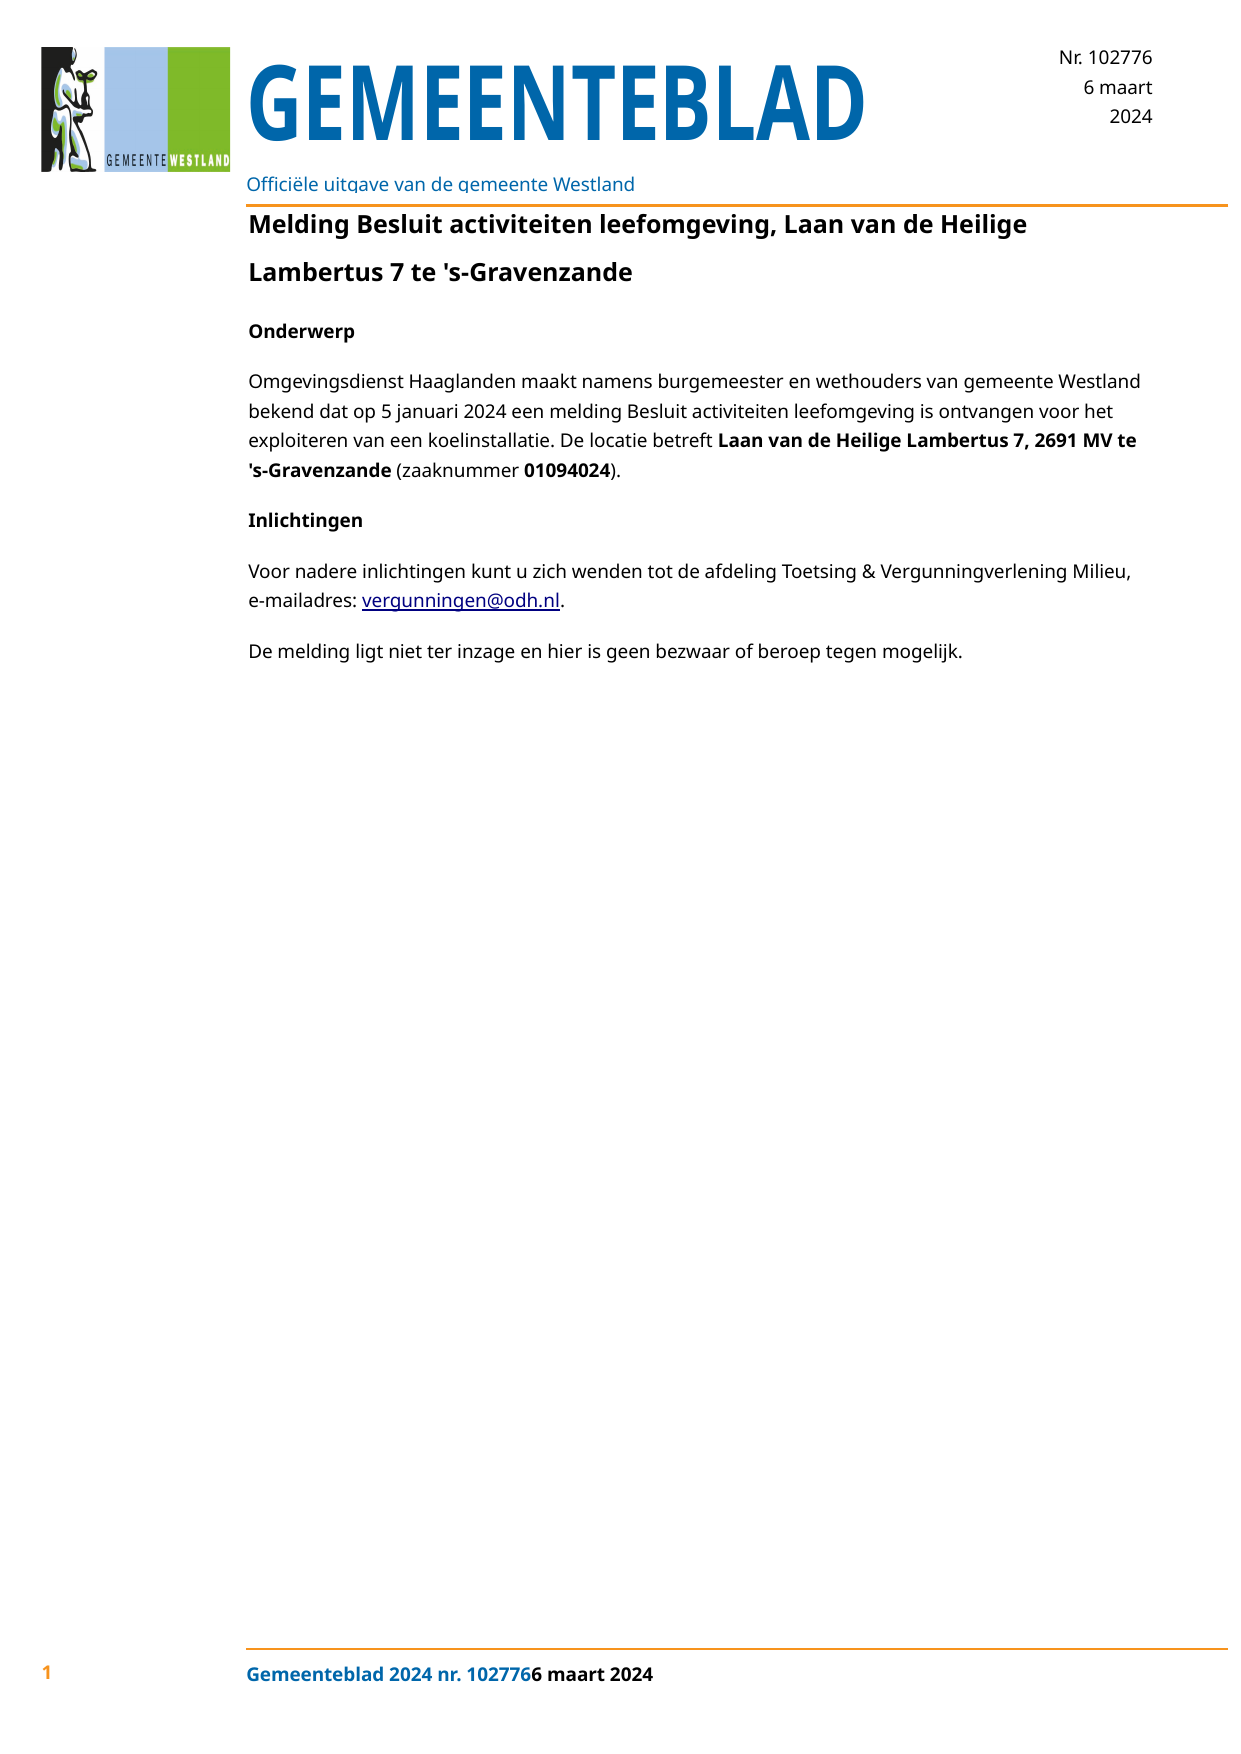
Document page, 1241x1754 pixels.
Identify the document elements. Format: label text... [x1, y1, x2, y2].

text De melding ligt niet ter inzage en hier is geen bezwaar of beroep tegen mogelijk. [248, 638, 1152, 664]
text Omgevingsdienst Haaglanden maakt namens burgemeester en wethouders van gemeente Westland bekend dat op 5 januari 2024 een melding Besluit activiteiten leefomgeving is ontvangen voor het exploiteren van een koelinstallatie. De locatie betreft Laan van de Heilige Lambertus 7, 2691 MV te 's-Gravenzande (zaaknummer 01094024). [248, 368, 1152, 483]
text Voor nadere inlichtingen kunt u zich wenden tot de afdeling Toetsing & Vergunningverlening Milieu, e-mailadres: vergunningen@odh.nl. [248, 558, 1152, 613]
text Inlichtingen [248, 507, 1152, 533]
text Onderwerp [248, 318, 1152, 344]
picture [41, 47, 231, 172]
text Melding Besluit activiteiten leefomgeving, Laan van de Heilige Lambertus 7 te 's-Gravenzande [248, 207, 1152, 288]
